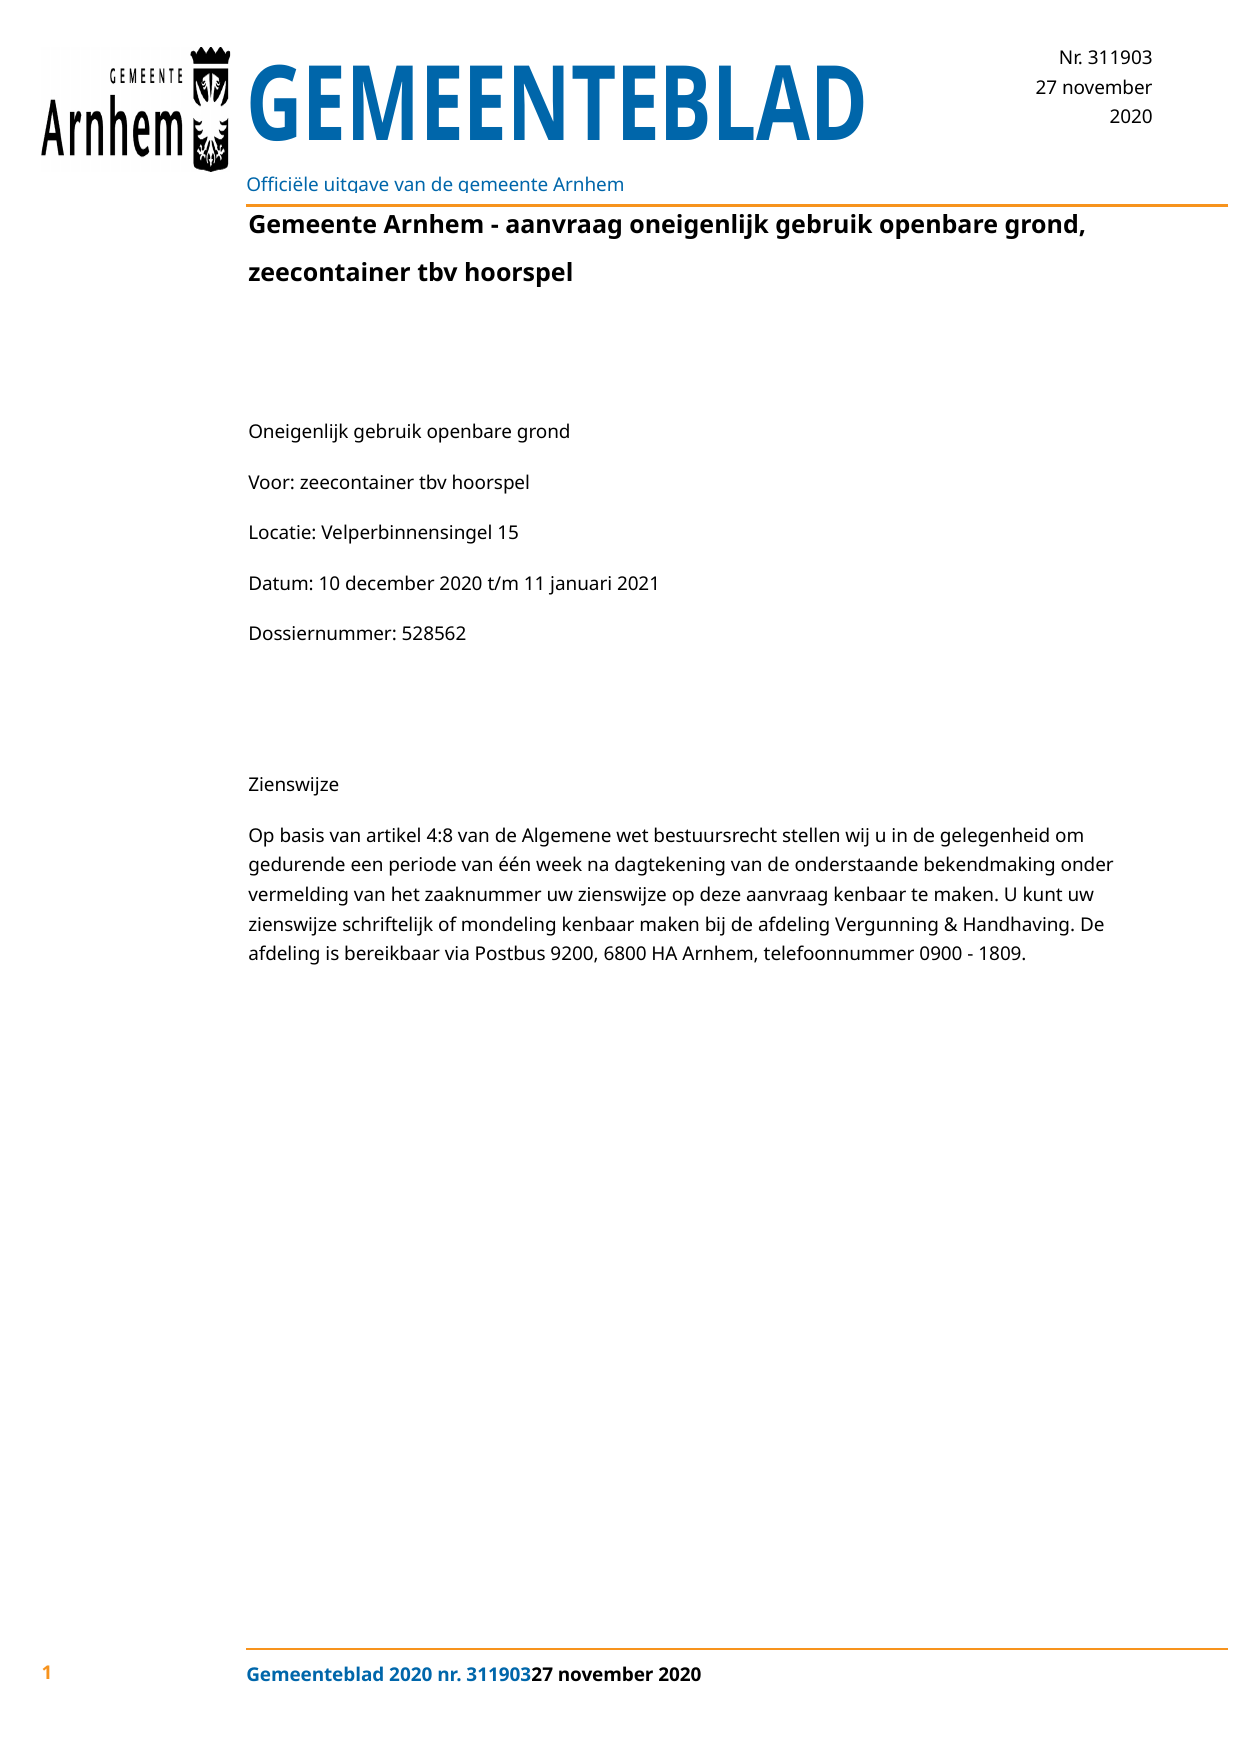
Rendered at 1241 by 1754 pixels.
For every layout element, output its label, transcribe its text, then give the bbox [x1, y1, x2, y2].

picture [41, 47, 231, 172]
text Gemeente Arnhem - aanvraag oneigenlijk gebruik openbare grond, zeecontainer tbv hoorspel [248, 207, 1152, 288]
text Op basis van artikel 4:8 van de Algemene wet bestuursrecht stellen wij u in de gelegenheid om gedurende een periode van één week na dagtekening van de onderstaande bekendmaking onder vermelding van het zaaknummer uw zienswijze op deze aanvraag kenbaar te maken. U kunt uw zienswijze schriftelijk of mondeling kenbaar maken bij de afdeling Vergunning & Handhaving. De afdeling is bereikbaar via Postbus 9200, 6800 HA Arnhem, telefoonnummer 0900 - 1809. [248, 822, 1152, 966]
text Voor: zeecontainer tbv hoorspel [248, 469, 1152, 495]
text Locatie: Velperbinnensingel 15 [248, 519, 1152, 545]
text Zienswijze [248, 772, 1152, 797]
text Oneigenlijk gebruik openbare grond [248, 419, 1152, 444]
text Datum: 10 december 2020 t/m 11 januari 2021 [248, 570, 1152, 596]
text Dossiernummer: 528562 [248, 620, 1152, 646]
